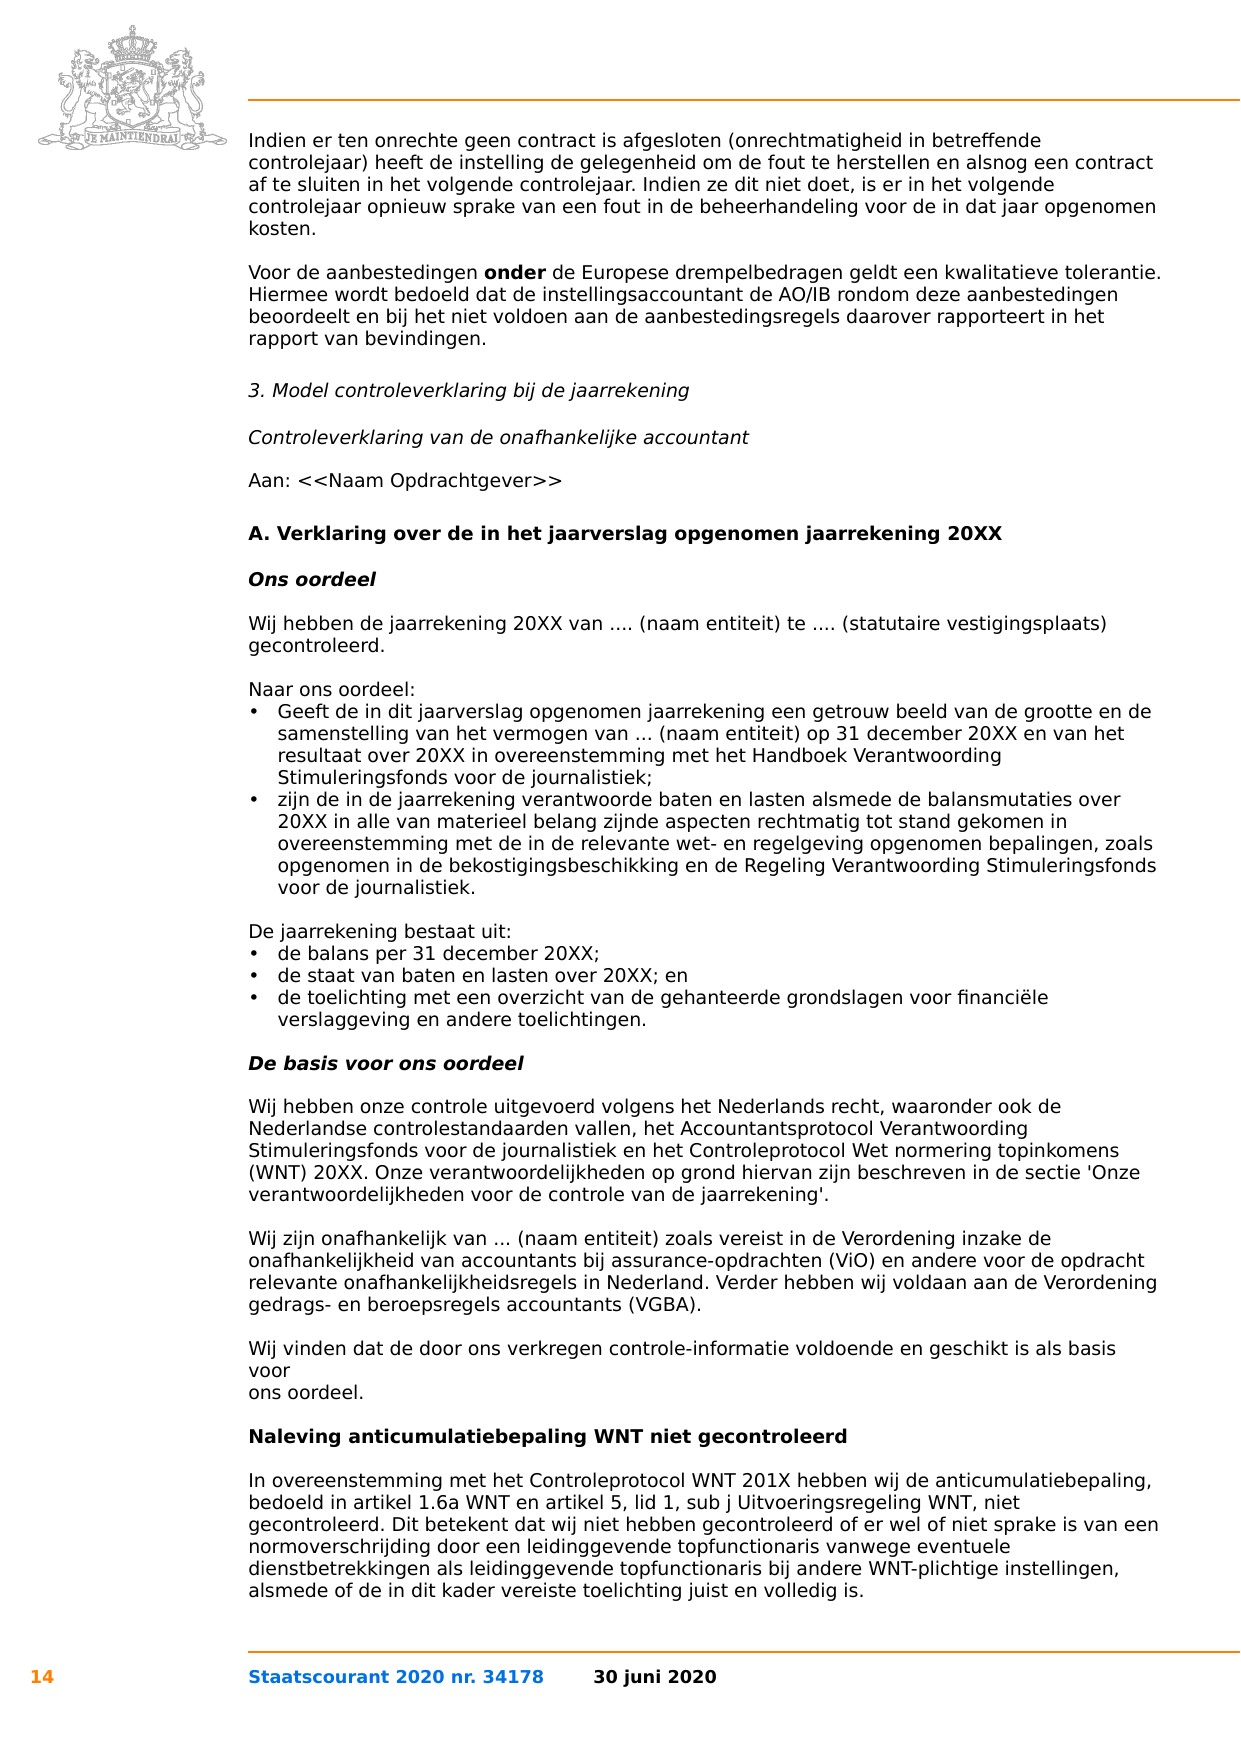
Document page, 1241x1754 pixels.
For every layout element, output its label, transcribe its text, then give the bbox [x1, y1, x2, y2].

text In overeenstemming met het Controleprotocol WNT 201X hebben wij de anticumulatiebepaling, bedoeld in artikel 1.6a WNT en artikel 5, lid 1, sub j Uitvoeringsregeling WNT, niet gecontroleerd. Dit betekent dat wij niet hebben gecontroleerd of er wel of niet sprake is van een normoverschrijding door een leidinggevende topfunctionaris vanwege eventuele dienstbetrekkingen als leidinggevende topfunctionaris bij andere WNT-plichtige instellingen, alsmede of de in dit kader vereiste toelichting juist en volledig is. [248, 1469, 1163, 1601]
text • zijn de in de jaarrekening verantwoorde baten en lasten alsmede de balansmutaties over 20XX in alle van materieel belang zijnde aspecten rechtmatig tot stand gekomen in overeenstemming met de in de relevante wet- en regelgeving opgenomen bepalingen, zoals opgenomen in de bekostigingsbeschikking en de Regeling Verantwoording Stimuleringsfonds voor de journalistiek. [248, 789, 1163, 899]
subtitle Ons oordeel [248, 569, 1163, 591]
subtitle A. Verklaring over de in het jaarverslag opgenomen jaarrekening 20XX [248, 522, 1163, 544]
text De jaarrekening bestaat uit: [248, 921, 1163, 943]
text • Geeft de in dit jaarverslag opgenomen jaarrekening een getrouw beeld van de grootte en de samenstelling van het vermogen van ... (naam entiteit) op 31 december 20XX en van het resultaat over 20XX in overeenstemming met het Handboek Verantwoording Stimuleringsfonds voor de journalistiek; [248, 701, 1163, 789]
text Indien er ten onrechte geen contract is afgesloten (onrechtmatigheid in betreffende controlejaar) heeft de instelling de gelegenheid om de fout te herstellen en alsnog een contract af te sluiten in het volgende controlejaar. Indien ze dit niet doet, is er in het volgende controlejaar opnieuw sprake van een fout in de beheerhandeling voor de in dat jaar opgenomen kosten. [248, 130, 1163, 240]
text ons oordeel. [248, 1382, 1163, 1404]
picture [38, 25, 227, 150]
subtitle Controleverklaring van de onafhankelijke accountant [248, 427, 1163, 448]
subtitle 3. Model controleverklaring bij de jaarrekening [248, 379, 1163, 402]
subtitle Naleving anticumulatiebepaling WNT niet gecontroleerd [248, 1426, 1163, 1448]
text Wij hebben onze controle uitgevoerd volgens het Nederlands recht, waaronder ook de Nederlandse controlestandaarden vallen, het Accountantsprotocol Verantwoording Stimuleringsfonds voor de journalistiek en het Controleprotocol Wet normering topinkomens (WNT) 20XX. Onze verantwoordelijkheden op grond hiervan zijn beschreven in de sectie 'Onze verantwoordelijkheden voor de controle van de jaarrekening'. [248, 1096, 1163, 1206]
text • de balans per 31 december 20XX; [248, 943, 1163, 965]
text Aan: <<Naam Opdrachtgever>> [248, 470, 1163, 492]
subtitle De basis voor ons oordeel [248, 1052, 1163, 1074]
text Naar ons oordeel: [248, 679, 1163, 701]
text Wij vinden dat de door ons verkregen controle-informatie voldoende en geschikt is als basis voor [248, 1338, 1163, 1382]
text Wij zijn onafhankelijk van ... (naam entiteit) zoals vereist in de Verordening inzake de onafhankelijkheid van accountants bij assurance-opdrachten (ViO) en andere voor de opdracht relevante onafhankelijkheidsregels in Nederland. Verder hebben wij voldaan aan de Verordening gedrags- en beroepsregels accountants (VGBA). [248, 1228, 1163, 1316]
text Voor de aanbestedingen onder de Europese drempelbedragen geldt een kwalitatieve tolerantie. Hiermee wordt bedoeld dat de instellingsaccountant de AO/IB rondom deze aanbestedingen beoordeelt en bij het niet voldoen aan de aanbestedingsregels daarover rapporteert in het rapport van bevindingen. [248, 262, 1163, 349]
text • de staat van baten en lasten over 20XX; en [248, 965, 1163, 987]
text Wij hebben de jaarrekening 20XX van .... (naam entiteit) te .... (statutaire vestigingsplaats) gecontroleerd. [248, 613, 1163, 657]
text • de toelichting met een overzicht van de gehanteerde grondslagen voor financiële verslaggeving en andere toelichtingen. [248, 987, 1163, 1031]
